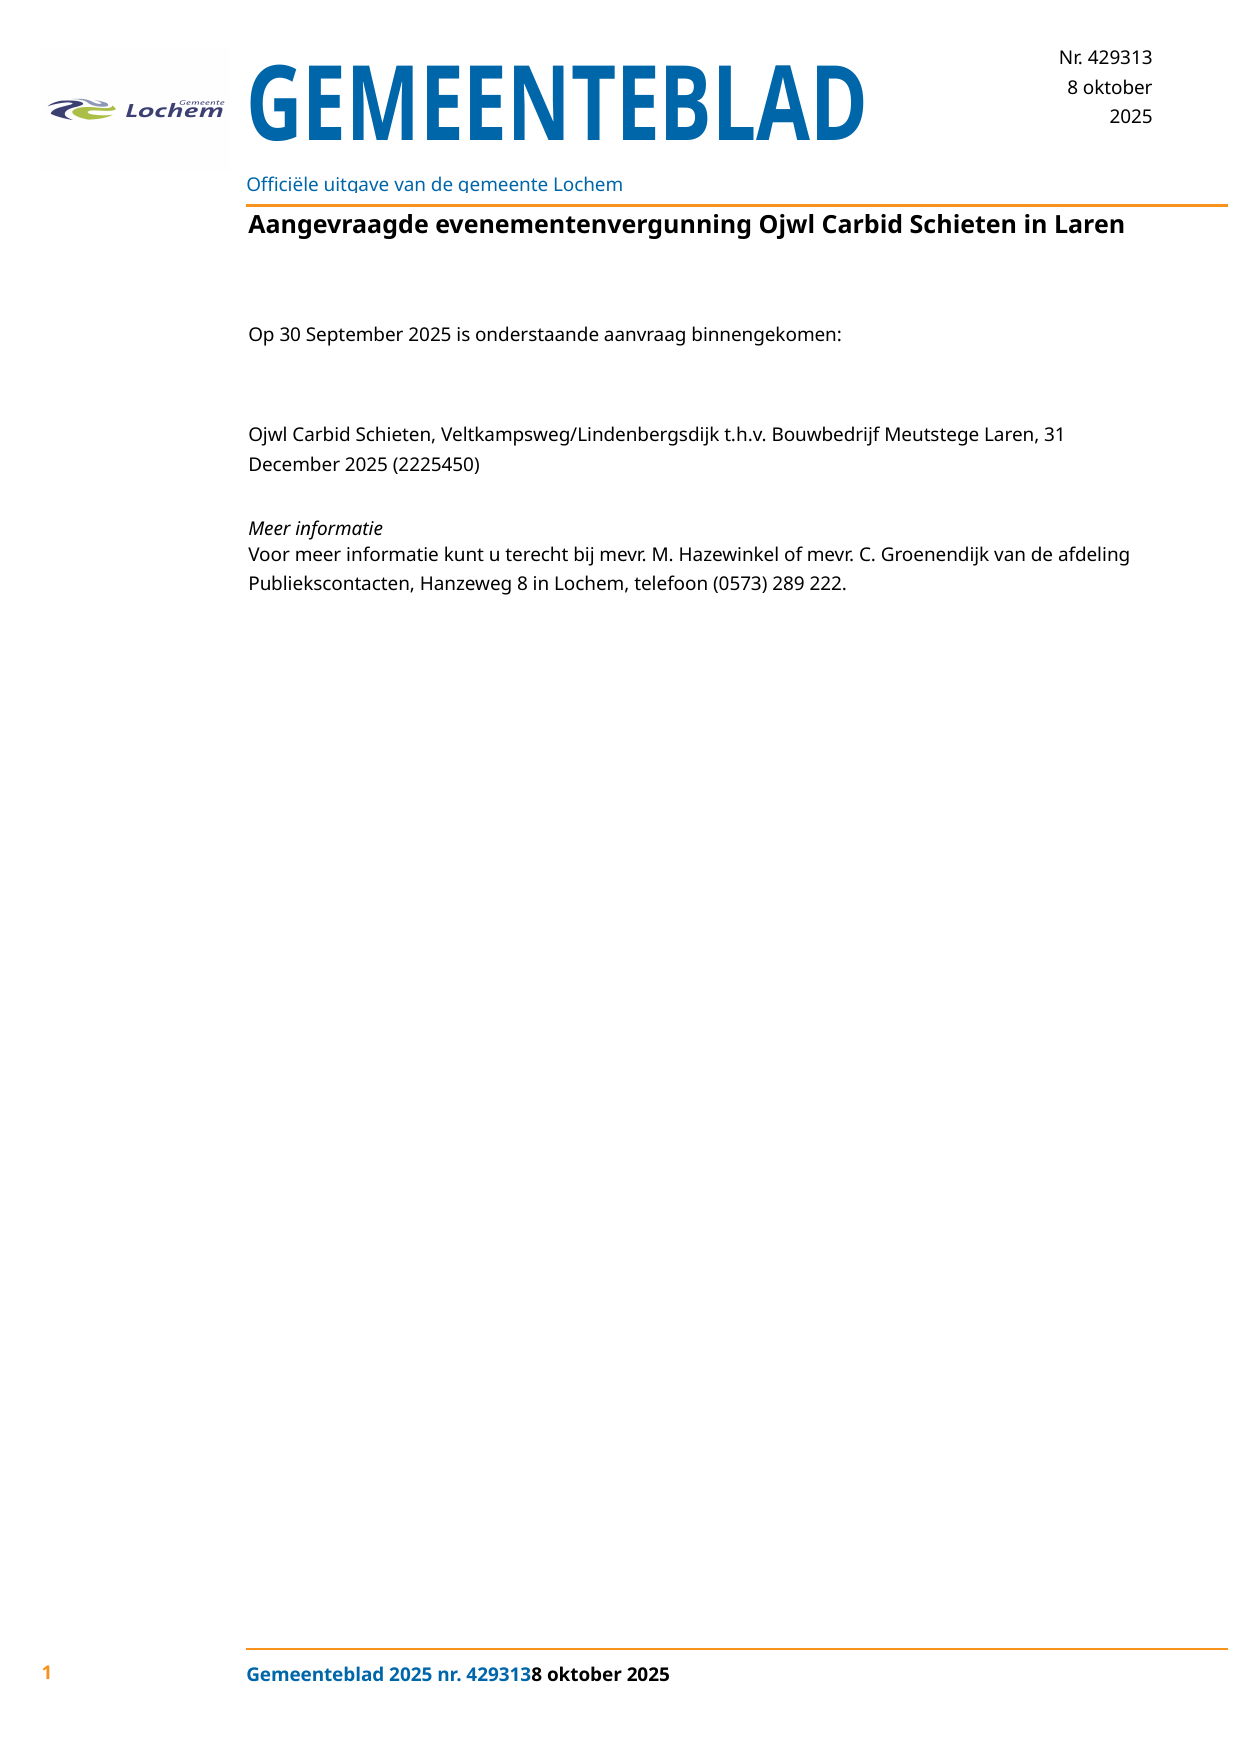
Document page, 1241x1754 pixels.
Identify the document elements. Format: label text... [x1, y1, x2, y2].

text Op 30 September 2025 is onderstaande aanvraag binnengekomen: [248, 321, 1152, 346]
text Meer informatie [248, 515, 1152, 541]
picture [41, 47, 231, 172]
text Aangevraagde evenementenvergunning Ojwl Carbid Schieten in Laren [248, 207, 1152, 241]
text Voor meer informatie kunt u terecht bij mevr. M. Hazewinkel of mevr. C. Groenendijk van de afdeling Publiekscontacten, Hanzeweg 8 in Lochem, telefoon (0573) 289 222. [248, 541, 1152, 596]
text Ojwl Carbid Schieten, Veltkampsweg/Lindenbergsdijk t.h.v. Bouwbedrijf Meutstege Laren, 31 December 2025 (2225450) [248, 422, 1152, 477]
